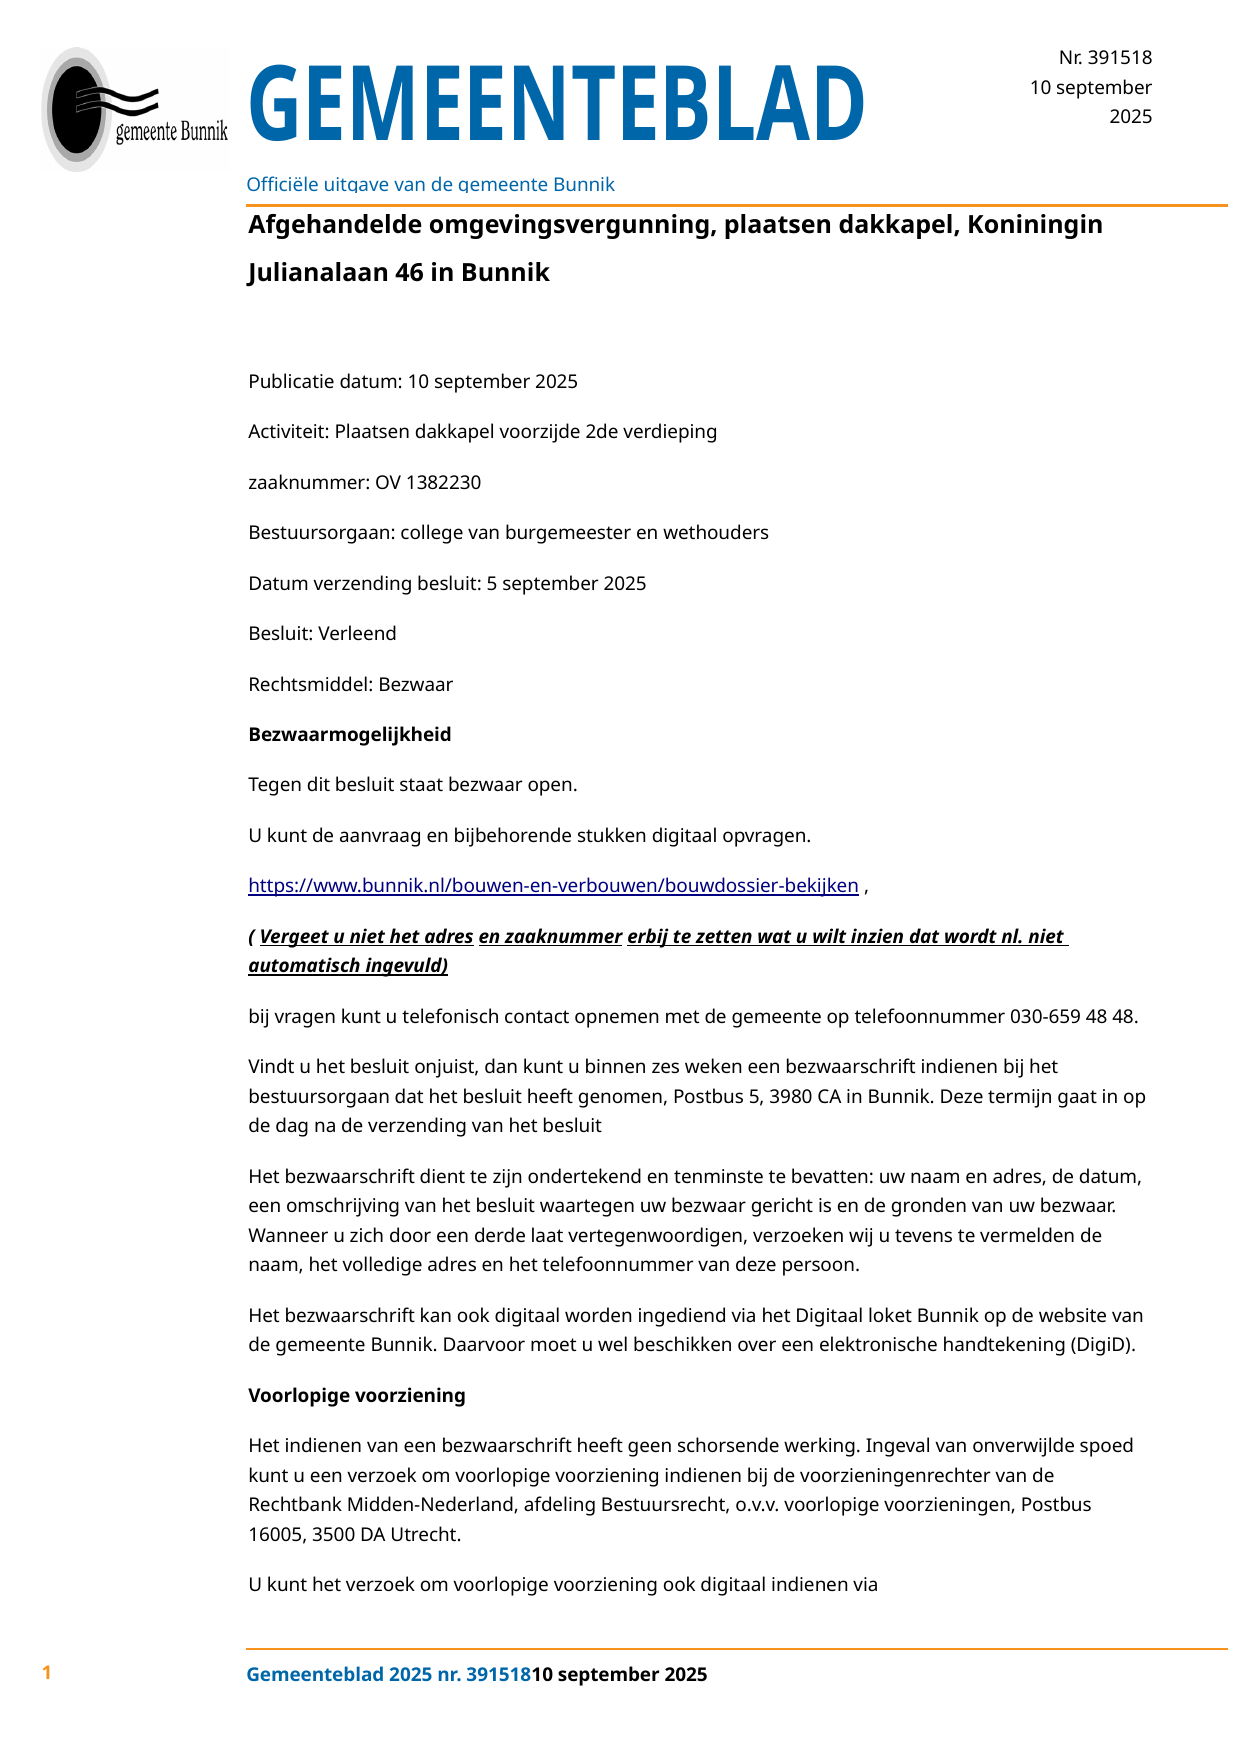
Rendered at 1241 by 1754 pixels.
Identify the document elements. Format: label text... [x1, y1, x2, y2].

text Het bezwaarschrift dient te zijn ondertekend en tenminste te bevatten: uw naam en adres, de datum, een omschrijving van het besluit waartegen uw bezwaar gericht is en de gronden van uw bezwaar. Wanneer u zich door een derde laat vertegenwoordigen, verzoeken wij u tevens te vermelden de naam, het volledige adres en het telefoonnummer van deze persoon. [248, 1163, 1152, 1277]
text bij vragen kunt u telefonisch contact opnemen met de gemeente op telefoonnummer 030-659 48 48. [248, 1003, 1152, 1029]
text U kunt het verzoek om voorlopige voorziening ook digitaal indienen via [248, 1572, 1152, 1597]
text Het bezwaarschrift kan ook digitaal worden ingediend via het Digitaal loket Bunnik op de website van de gemeente Bunnik. Daarvoor moet u wel beschikken over een elektronische handtekening (DigiD). [248, 1302, 1152, 1357]
text Afgehandelde omgevingsvergunning, plaatsen dakkapel, Koniningin Julianalaan 46 in Bunnik [248, 207, 1152, 288]
text Datum verzending besluit: 5 september 2025 [248, 570, 1152, 596]
text zaaknummer: OV 1382230 [248, 469, 1152, 495]
text Publicatie datum: 10 september 2025 [248, 368, 1152, 394]
picture [41, 47, 231, 172]
text Tegen dit besluit staat bezwaar open. [248, 772, 1152, 797]
text Bezwaarmogelijkheid [248, 721, 1152, 747]
text ( Vergeet u niet het adres en zaaknummer erbij te zetten wat u wilt inzien dat wordt nl. niet automatisch ingevuld) [248, 923, 1152, 978]
text U kunt de aanvraag en bijbehorende stukken digitaal opvragen. [248, 822, 1152, 848]
text Het indienen van een bezwaarschrift heeft geen schorsende werking. Ingeval van onverwijlde spoed kunt u een verzoek om voorlopige voorziening indienen bij de voorzieningenrechter van de Rechtbank Midden-Nederland, afdeling Bestuursrecht, o.v.v. voorlopige voorzieningen, Postbus 16005, 3500 DA Utrecht. [248, 1432, 1152, 1547]
text Activiteit: Plaatsen dakkapel voorzijde 2de verdieping [248, 419, 1152, 444]
text Bestuursorgaan: college van burgemeester en wethouders [248, 519, 1152, 545]
text Voorlopige voorziening [248, 1382, 1152, 1408]
text https://www.bunnik.nl/bouwen-en-verbouwen/bouwdossier-bekijken , [248, 872, 1152, 898]
text Rechtsmiddel: Bezwaar [248, 671, 1152, 697]
text Vindt u het besluit onjuist, dan kunt u binnen zes weken een bezwaarschrift indienen bij het bestuursorgaan dat het besluit heeft genomen, Postbus 5, 3980 CA in Bunnik. Deze termijn gaat in op de dag na de verzending van het besluit [248, 1053, 1152, 1138]
text Besluit: Verleend [248, 620, 1152, 646]
